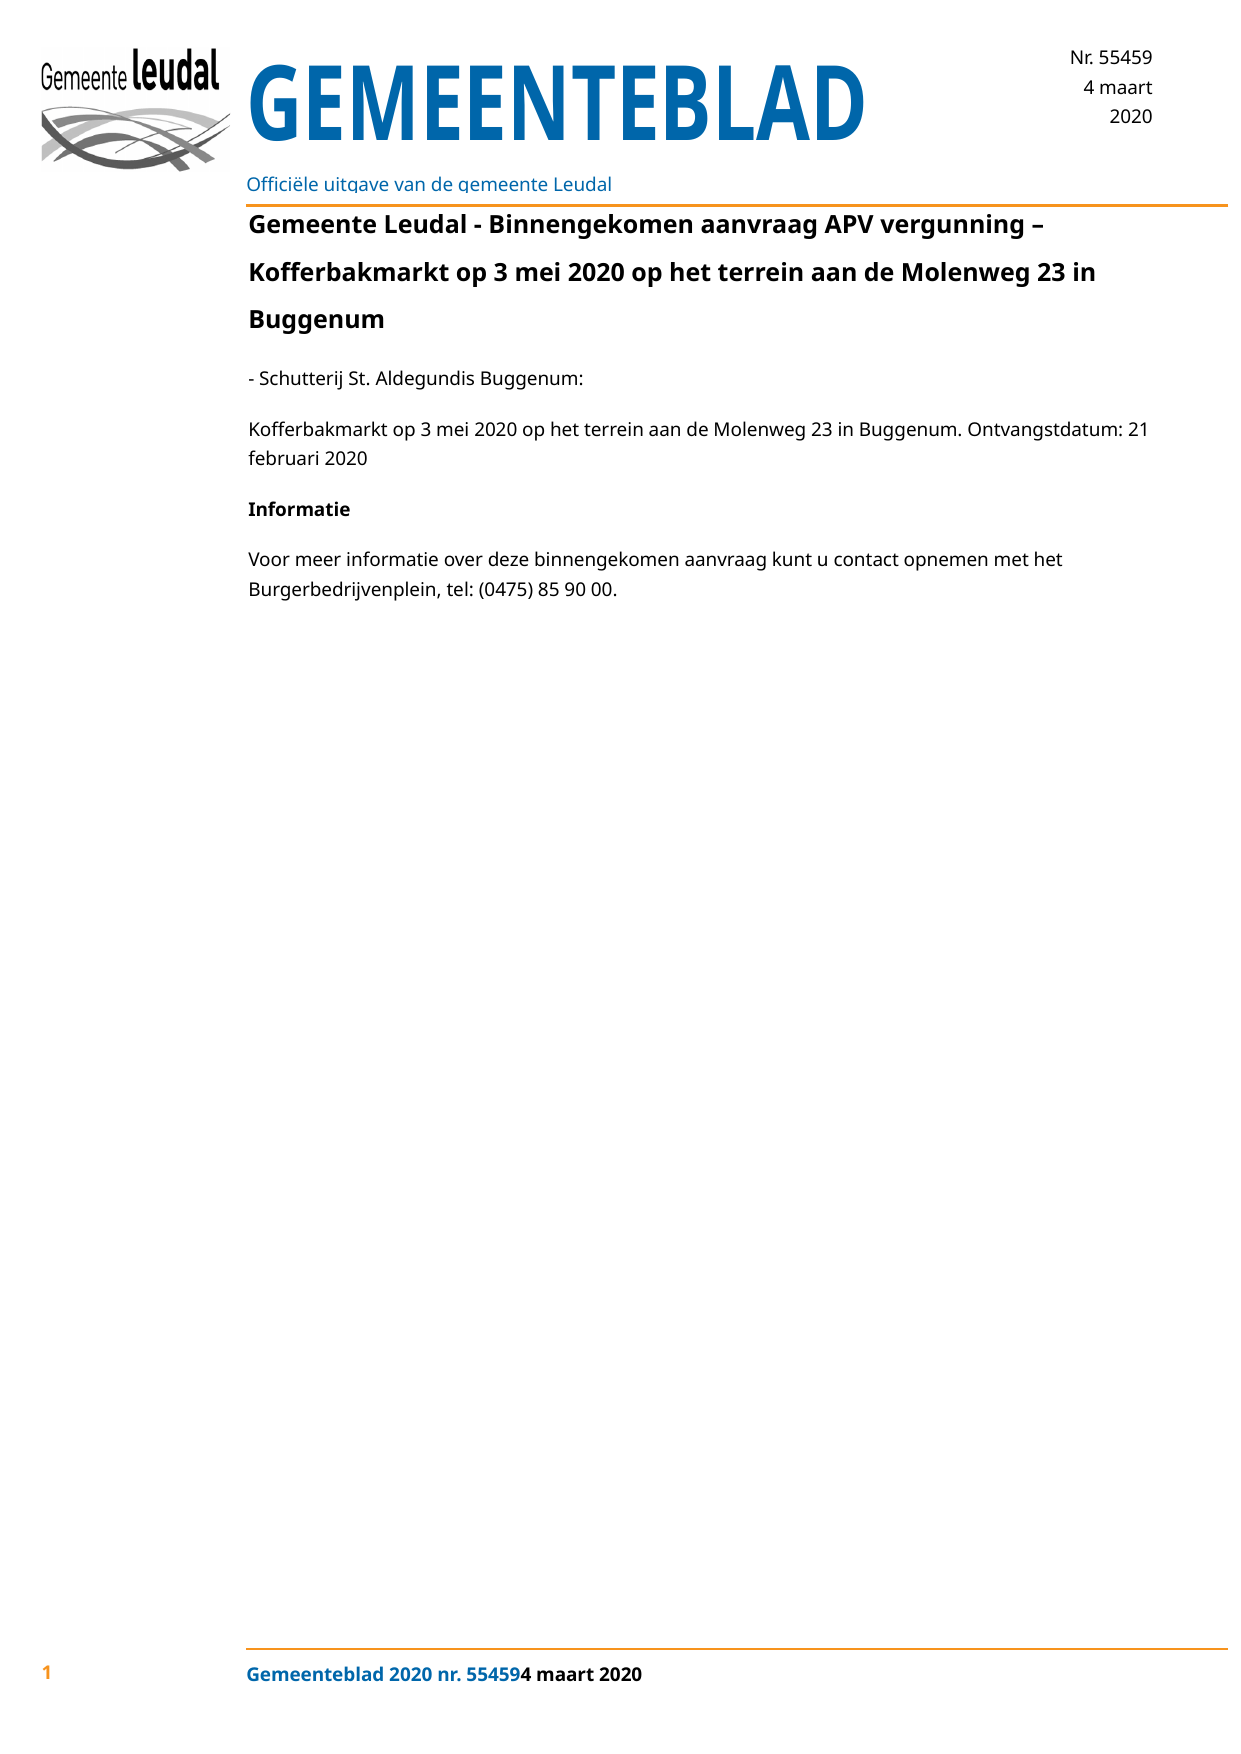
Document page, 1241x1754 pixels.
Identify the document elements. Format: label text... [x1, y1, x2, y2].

text Gemeente Leudal - Binnengekomen aanvraag APV vergunning – Kofferbakmarkt op 3 mei 2020 op het terrein aan de Molenweg 23 in Buggenum [248, 207, 1152, 336]
text - Schutterij St. Aldegundis Buggenum: [248, 366, 1152, 391]
text Kofferbakmarkt op 3 mei 2020 op het terrein aan de Molenweg 23 in Buggenum. Ontvangstdatum: 21 februari 2020 [248, 416, 1152, 471]
text Informatie [248, 496, 1152, 522]
picture [41, 47, 231, 172]
text Voor meer informatie over deze binnengekomen aanvraag kunt u contact opnemen met het Burgerbedrijvenplein, tel: (0475) 85 90 00. [248, 546, 1152, 602]
